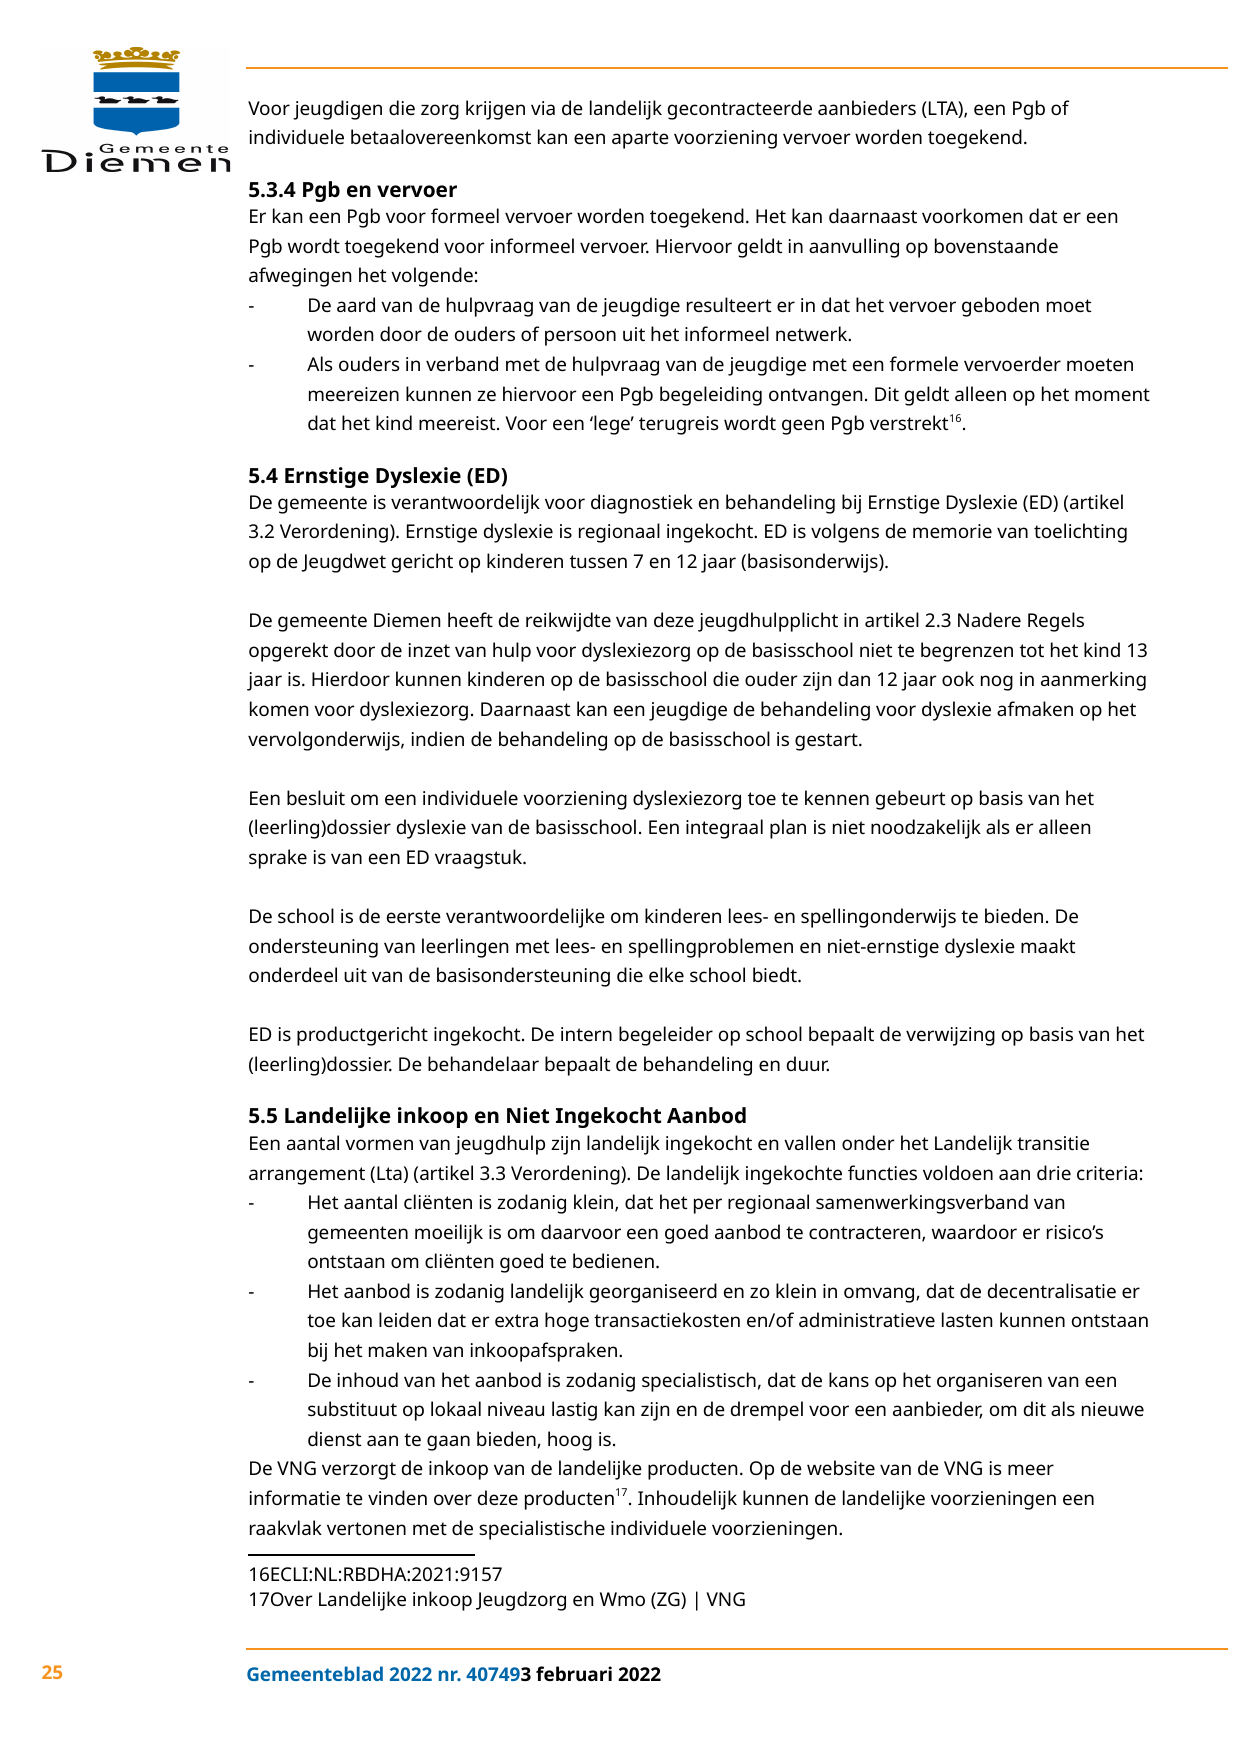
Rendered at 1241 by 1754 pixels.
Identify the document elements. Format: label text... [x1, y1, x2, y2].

text 5.4 Ernstige Dyslexie (ED) [248, 461, 1152, 489]
text 5.5 Landelijke inkoop en Niet Ingekocht Aanbod [248, 1102, 1152, 1130]
list Het aantal cliënten is zodanig klein, dat het per regionaal samenwerkingsverband van gemeenten moeilijk is om daarvoor een goed aanbod te contracteren, waardoor er risico’s ontstaan om cliënten goed te bedienen. [248, 1189, 1152, 1274]
picture [41, 47, 231, 172]
text De VNG verzorgt de inkoop van de landelijke producten. Op de website van de VNG is meer informatie te vinden over deze producten. Inhoudelijk kunnen de landelijke voorzieningen een raakvlak vertonen met de specialistische individuele voorzieningen. [248, 1456, 1152, 1540]
list De inhoud van het aanbod is zodanig specialistisch, dat de kans op het organiseren van een substituut op lokaal niveau lastig kan zijn en de drempel voor een aanbieder, om dit als nieuwe dienst aan te gaan bieden, hoog is. [248, 1367, 1152, 1452]
list De aard van de hulpvraag van de jeugdige resulteert er in dat het vervoer geboden moet worden door de ouders of persoon uit het informeel netwerk. [248, 292, 1152, 347]
text Voor jeugdigen die zorg krijgen via de landelijk gecontracteerde aanbieders (LTA), een Pgb of individuele betaalovereenkomst kan een aparte voorziening vervoer worden toegekend. [248, 95, 1152, 150]
list Het aanbod is zodanig landelijk georganiseerd en zo klein in omvang, dat de decentralisatie er toe kan leiden dat er extra hoge transactiekosten en/of administratieve lasten kunnen ontstaan bij het maken van inkoopafspraken. [248, 1278, 1152, 1363]
text De school is de eerste verantwoordelijke om kinderen lees- en spellingonderwijs te bieden. De ondersteuning van leerlingen met lees- en spellingproblemen en niet-ernstige dyslexie maakt onderdeel uit van de basisondersteuning die elke school biedt. [248, 903, 1152, 988]
text Een besluit om een individuele voorziening dyslexiezorg toe te kennen gebeurt op basis van het (leerling)dossier dyslexie van de basisschool. Een integraal plan is niet noodzakelijk als er alleen sprake is van een ED vraagstuk. [248, 785, 1152, 870]
text Over Landelijke inkoop Jeugdzorg en Wmo (ZG) | VNG [248, 1586, 1152, 1612]
text De gemeente is verantwoordelijk voor diagnostiek en behandeling bij Ernstige Dyslexie (ED) (artikel 3.2 Verordening). Ernstige dyslexie is regionaal ingekocht. ED is volgens de memorie van toelichting op de Jeugdwet gericht op kinderen tussen 7 en 12 jaar (basisonderwijs). [248, 489, 1152, 574]
text 5.3.4 Pgb en vervoer [248, 175, 1152, 203]
text Er kan een Pgb voor formeel vervoer worden toegekend. Het kan daarnaast voorkomen dat er een Pgb wordt toegekend voor informeel vervoer. Hiervoor geldt in aanvulling op bovenstaande afwegingen het volgende: [248, 203, 1152, 288]
list Als ouders in verband met de hulpvraag van de jeugdige met een formele vervoerder moeten meereizen kunnen ze hiervoor een Pgb begeleiding ontvangen. Dit geldt alleen op het moment dat het kind meereist. Voor een ‘lege’ terugreis wordt geen Pgb verstrekt. [248, 351, 1152, 436]
list ECLI:NL:RBDHA:2021:9157 [248, 1561, 1152, 1586]
text De gemeente Diemen heeft de reikwijdte van deze jeugdhulpplicht in artikel 2.3 Nadere Regels opgerekt door de inzet van hulp voor dyslexiezorg op de basisschool niet te begrenzen tot het kind 13 jaar is. Hierdoor kunnen kinderen op de basisschool die ouder zijn dan 12 jaar ook nog in aanmerking komen voor dyslexiezorg. Daarnaast kan een jeugdige de behandeling voor dyslexie afmaken op het vervolgonderwijs, indien de behandeling op de basisschool is gestart. [248, 607, 1152, 752]
text Een aantal vormen van jeugdhulp zijn landelijk ingekocht en vallen onder het Landelijk transitie arrangement (Lta) (artikel 3.3 Verordening). De landelijk ingekochte functies voldoen aan drie criteria: [248, 1130, 1152, 1185]
text ED is productgericht ingekocht. De intern begeleider op school bepaalt de verwijzing op basis van het (leerling)dossier. De behandelaar bepaalt de behandeling en duur. [248, 1022, 1152, 1077]
